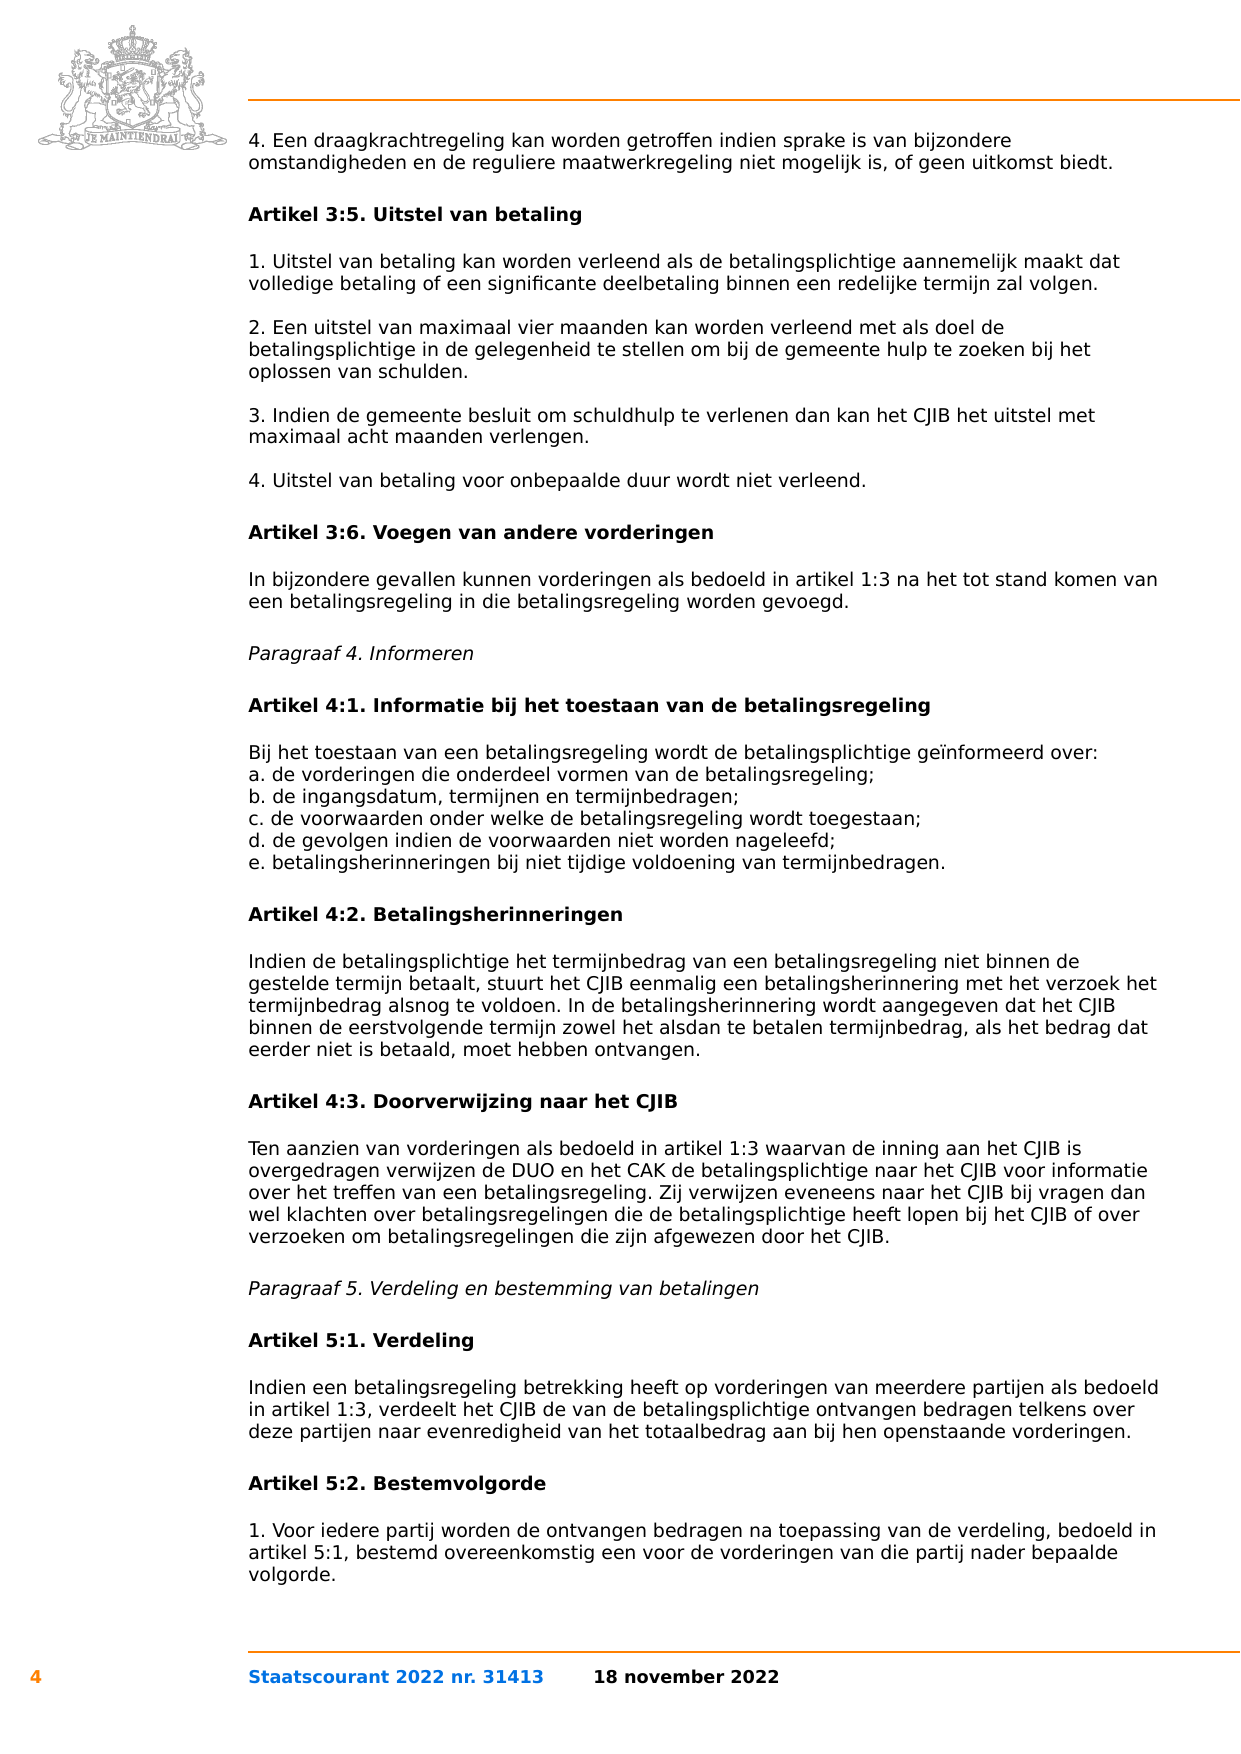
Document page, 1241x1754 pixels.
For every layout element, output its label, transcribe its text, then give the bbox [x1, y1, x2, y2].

subtitle Paragraaf 4. Informeren [248, 643, 1163, 665]
text a. de vorderingen die onderdeel vormen van de betalingsregeling; [248, 764, 1163, 786]
subtitle Artikel 5:2. Bestemvolgorde [248, 1473, 1163, 1495]
text In bijzondere gevallen kunnen vorderingen als bedoeld in artikel 1:3 na het tot stand komen van een betalingsregeling in die betalingsregeling worden gevoegd. [248, 569, 1163, 613]
subtitle Artikel 3:5. Uitstel van betaling [248, 204, 1163, 226]
text 3. Indien de gemeente besluit om schuldhulp te verlenen dan kan het CJIB het uitstel met maximaal acht maanden verlengen. [248, 404, 1163, 448]
text Ten aanzien van vorderingen als bedoeld in artikel 1:3 waarvan de inning aan het CJIB is overgedragen verwijzen de DUO en het CAK de betalingsplichtige naar het CJIB voor informatie over het treffen van een betalingsregeling. Zij verwijzen eveneens naar het CJIB bij vragen dan wel klachten over betalingsregelingen die de betalingsplichtige heeft lopen bij het CJIB of over verzoeken om betalingsregelingen die zijn afgewezen door het CJIB. [248, 1138, 1163, 1248]
subtitle Paragraaf 5. Verdeling en bestemming van betalingen [248, 1278, 1163, 1300]
text 4. Een draagkrachtregeling kan worden getroffen indien sprake is van bijzondere omstandigheden en de reguliere maatwerkregeling niet mogelijk is, of geen uitkomst biedt. [248, 130, 1163, 174]
text e. betalingsherinneringen bij niet tijdige voldoening van termijnbedragen. [248, 852, 1163, 874]
subtitle Artikel 3:6. Voegen van andere vorderingen [248, 522, 1163, 544]
text 4. Uitstel van betaling voor onbepaalde duur wordt niet verleend. [248, 470, 1163, 492]
text d. de gevolgen indien de voorwaarden niet worden nageleefd; [248, 830, 1163, 852]
text b. de ingangsdatum, termijnen en termijnbedragen; [248, 786, 1163, 808]
text 1. Voor iedere partij worden de ontvangen bedragen na toepassing van de verdeling, bedoeld in artikel 5:1, bestemd overeenkomstig een voor de vorderingen van die partij nader bepaalde volgorde. [248, 1520, 1163, 1586]
subtitle Artikel 5:1. Verdeling [248, 1330, 1163, 1352]
text c. de voorwaarden onder welke de betalingsregeling wordt toegestaan; [248, 808, 1163, 830]
text Indien de betalingsplichtige het termijnbedrag van een betalingsregeling niet binnen de gestelde termijn betaalt, stuurt het CJIB eenmalig een betalingsherinnering met het verzoek het termijnbedrag alsnog te voldoen. In de betalingsherinnering wordt aangegeven dat het CJIB binnen de eerstvolgende termijn zowel het alsdan te betalen termijnbedrag, als het bedrag dat eerder niet is betaald, moet hebben ontvangen. [248, 951, 1163, 1061]
text 1. Uitstel van betaling kan worden verleend als de betalingsplichtige aannemelijk maakt dat volledige betaling of een significante deelbetaling binnen een redelijke termijn zal volgen. [248, 251, 1163, 295]
text Bij het toestaan van een betalingsregeling wordt de betalingsplichtige geïnformeerd over: [248, 742, 1163, 764]
picture [38, 25, 227, 150]
text Indien een betalingsregeling betrekking heeft op vorderingen van meerdere partijen als bedoeld in artikel 1:3, verdeelt het CJIB de van de betalingsplichtige ontvangen bedragen telkens over deze partijen naar evenredigheid van het totaalbedrag aan bij hen openstaande vorderingen. [248, 1377, 1163, 1443]
subtitle Artikel 4:3. Doorverwijzing naar het CJIB [248, 1091, 1163, 1113]
subtitle Artikel 4:1. Informatie bij het toestaan van de betalingsregeling [248, 695, 1163, 717]
subtitle Artikel 4:2. Betalingsherinneringen [248, 904, 1163, 926]
text 2. Een uitstel van maximaal vier maanden kan worden verleend met als doel de betalingsplichtige in de gelegenheid te stellen om bij de gemeente hulp te zoeken bij het oplossen van schulden. [248, 317, 1163, 383]
